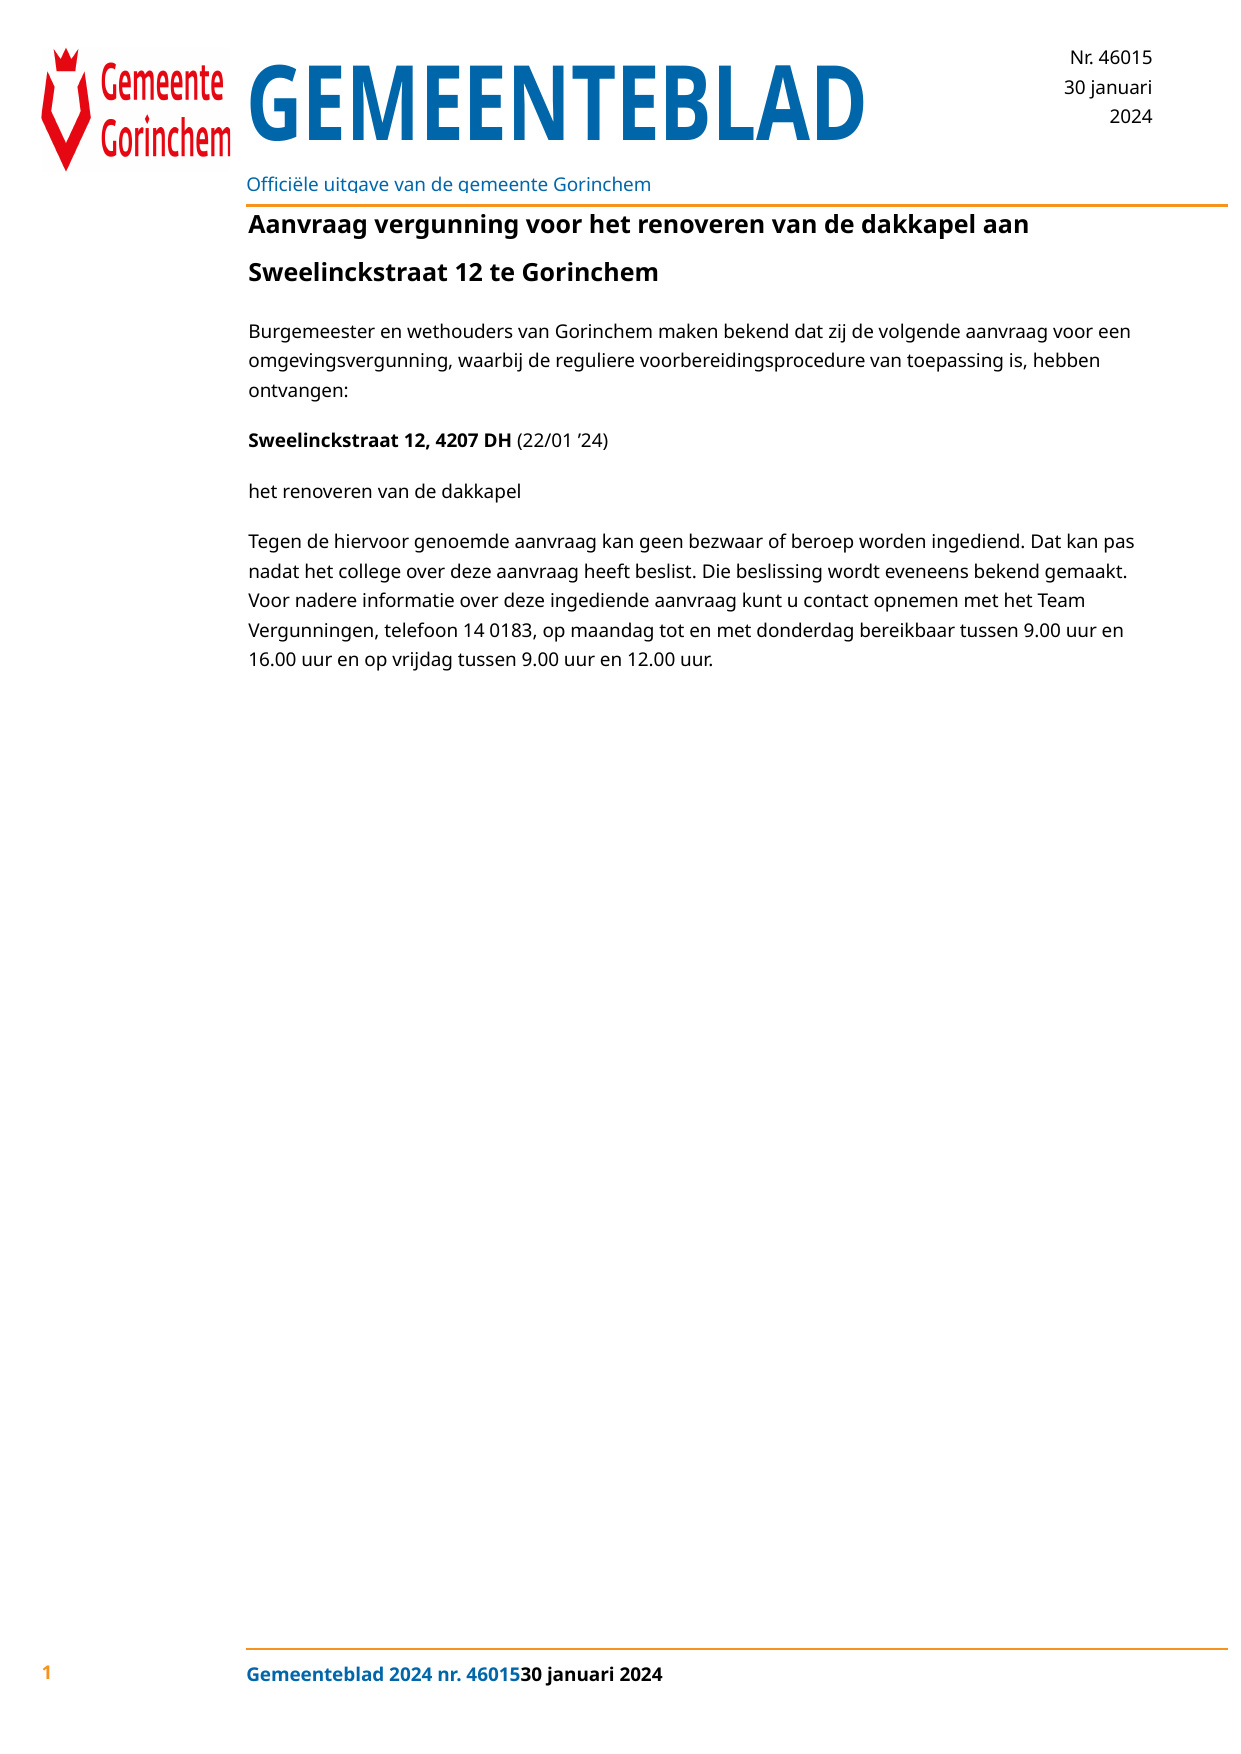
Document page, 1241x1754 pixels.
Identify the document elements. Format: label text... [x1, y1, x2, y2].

text Sweelinckstraat 12, 4207 DH (22/01 ’24) [248, 427, 1152, 453]
text Burgemeester en wethouders van Gorinchem maken bekend dat zij de volgende aanvraag voor een omgevingsvergunning, waarbij de reguliere voorbereidingsprocedure van toepassing is, hebben ontvangen: [248, 318, 1152, 403]
text het renoveren van de dakkapel [248, 478, 1152, 504]
text Tegen de hiervoor genoemde aanvraag kan geen bezwaar of beroep worden ingediend. Dat kan pas nadat het college over deze aanvraag heeft beslist. Die beslissing wordt eveneens bekend gemaakt. Voor nadere informatie over deze ingediende aanvraag kunt u contact opnemen met het Team Vergunningen, telefoon 14 0183, op maandag tot en met donderdag bereikbaar tussen 9.00 uur en 16.00 uur en op vrijdag tussen 9.00 uur en 12.00 uur. [248, 528, 1152, 672]
picture [41, 47, 231, 172]
text Aanvraag vergunning voor het renoveren van de dakkapel aan Sweelinckstraat 12 te Gorinchem [248, 207, 1152, 288]
